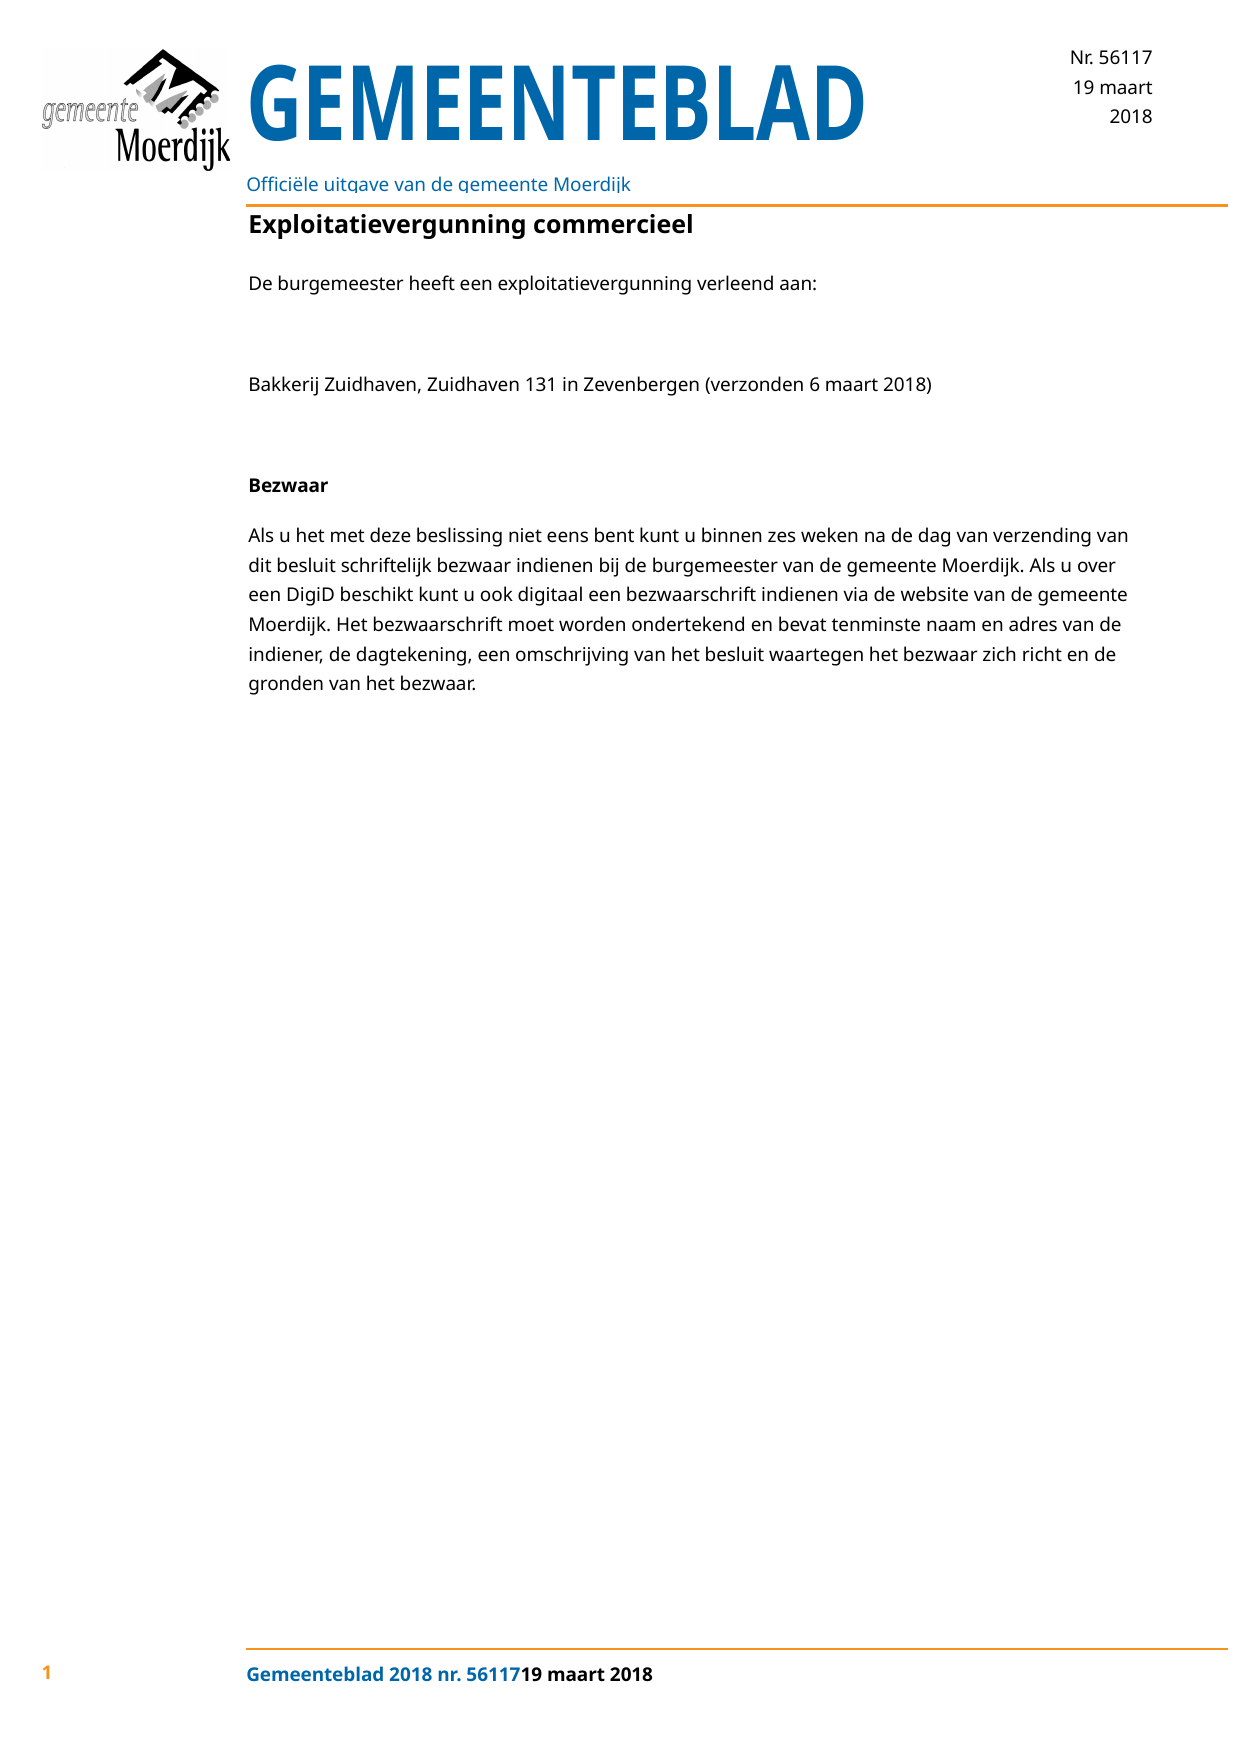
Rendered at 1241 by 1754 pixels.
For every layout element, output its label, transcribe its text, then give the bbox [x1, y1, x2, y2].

text Bezwaar [248, 472, 1152, 498]
text Exploitatievergunning commercieel [248, 207, 1152, 241]
text Bakkerij Zuidhaven, Zuidhaven 131 in Zevenbergen (verzonden 6 maart 2018) [248, 371, 1152, 397]
text Als u het met deze beslissing niet eens bent kunt u binnen zes weken na de dag van verzending van dit besluit schriftelijk bezwaar indienen bij de burgemeester van de gemeente Moerdijk. Als u over een DigiD beschikt kunt u ook digitaal een bezwaarschrift indienen via de website van de gemeente Moerdijk. Het bezwaarschrift moet worden ondertekend en bevat tenminste naam en adres van de indiener, de dagtekening, een omschrijving van het besluit waartegen het bezwaar zich richt en de gronden van het bezwaar. [248, 522, 1152, 696]
text De burgemeester heeft een exploitatievergunning verleend aan: [248, 270, 1152, 296]
picture [41, 47, 231, 172]
